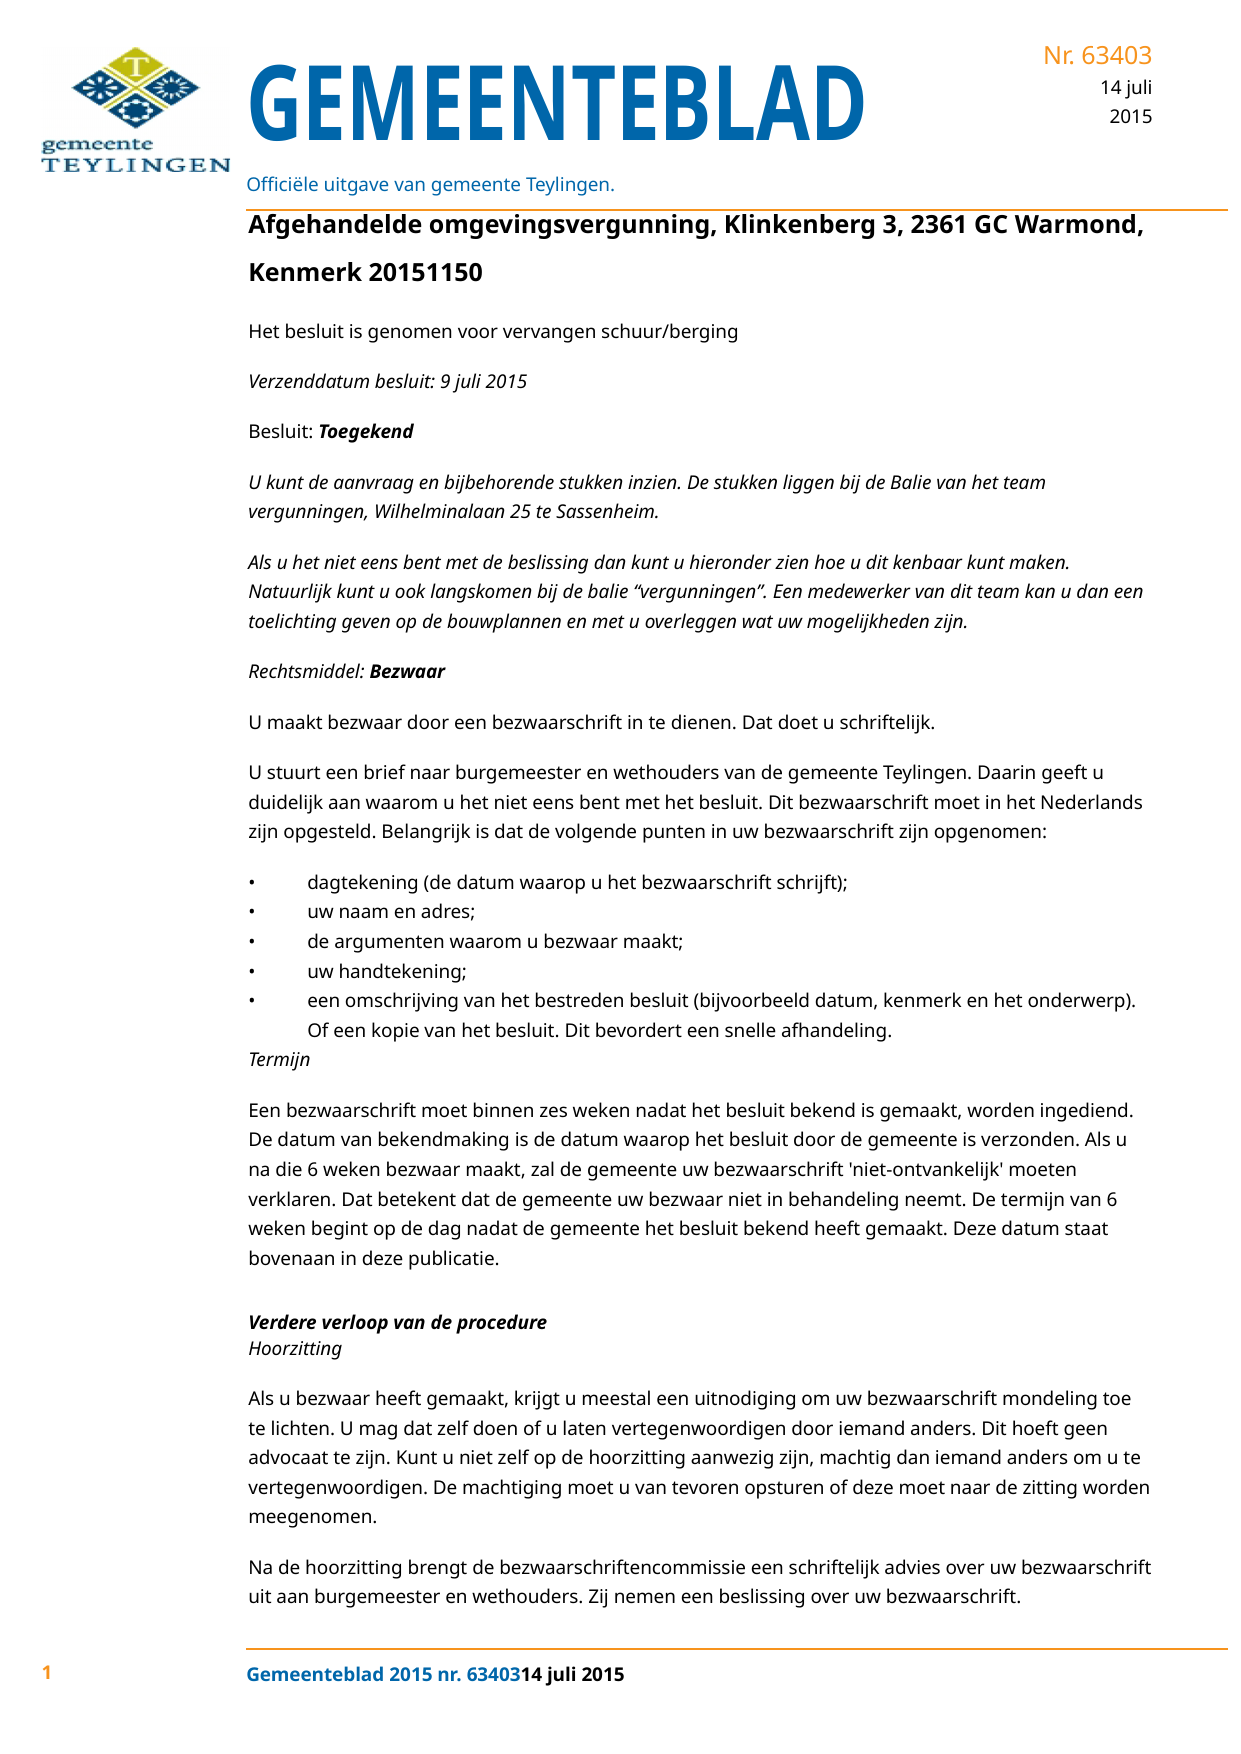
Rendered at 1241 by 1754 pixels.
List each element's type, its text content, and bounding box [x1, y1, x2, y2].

list uw naam en adres; [248, 899, 1152, 924]
picture [41, 47, 231, 172]
text U kunt de aanvraag en bijbehorende stukken inzien. De stukken liggen bij de Balie van het team vergunningen, Wilhelminalaan 25 te Sassenheim. [248, 469, 1152, 524]
text Als u het niet eens bent met de beslissing dan kunt u hieronder zien hoe u dit kenbaar kunt maken. Natuurlijk kunt u ook langskomen bij de balie “vergunningen”. Een medewerker van dit team kan u dan een toelichting geven op de bouwplannen en met u overleggen wat uw mogelijkheden zijn. [248, 549, 1152, 634]
text Hoorzitting [248, 1335, 1152, 1360]
text Rechtsmiddel: Bezwaar [248, 659, 1152, 684]
text U maakt bezwaar door een bezwaarschrift in te dienen. Dat doet u schriftelijk. [248, 709, 1152, 735]
text U stuurt een brief naar burgemeester en wethouders van de gemeente Teylingen. Daarin geeft u duidelijk aan waarom u het niet eens bent met het besluit. Dit bezwaarschrift moet in het Nederlands zijn opgesteld. Belangrijk is dat de volgende punten in uw bezwaarschrift zijn opgenomen: [248, 759, 1152, 844]
list de argumenten waarom u bezwaar maakt; [248, 928, 1152, 954]
text Verzenddatum besluit: 9 juli 2015 [248, 368, 1152, 394]
text Na de hoorzitting brengt de bezwaarschriftencommissie een schriftelijk advies over uw bezwaarschrift uit aan burgemeester en wethouders. Zij nemen een beslissing over uw bezwaarschrift. [248, 1554, 1152, 1609]
list dagtekening (de datum waarop u het bezwaarschrift schrijft); [248, 869, 1152, 895]
text Als u bezwaar heeft gemaakt, krijgt u meestal een uitnodiging om uw bezwaarschrift mondeling toe te lichten. U mag dat zelf doen of u laten vertegenwoordigen door iemand anders. Dit hoeft geen advocaat te zijn. Kunt u niet zelf op de hoorzitting aanwezig zijn, machtig dan iemand anders om u te vertegenwoordigen. De machtiging moet u van tevoren opsturen of deze moet naar de zitting worden meegenomen. [248, 1385, 1152, 1529]
text Besluit: Toegekend [248, 419, 1152, 444]
list een omschrijving van het bestreden besluit (bijvoorbeeld datum, kenmerk en het onderwerp). Of een kopie van het besluit. Dit bevordert een snelle afhandeling. [248, 987, 1152, 1043]
text Een bezwaarschrift moet binnen zes weken nadat het besluit bekend is gemaakt, worden ingediend. De datum van bekendmaking is de datum waarop het besluit door de gemeente is verzonden. Als u na die 6 weken bezwaar maakt, zal de gemeente uw bezwaarschrift 'niet-ontvankelijk' moeten verklaren. Dat betekent dat de gemeente uw bezwaar niet in behandeling neemt. De termijn van 6 weken begint op de dag nadat de gemeente het besluit bekend heeft gemaakt. Deze datum staat bovenaan in deze publicatie. [248, 1097, 1152, 1271]
text Afgehandelde omgevingsvergunning, Klinkenberg 3, 2361 GC Warmond, Kenmerk 20151150 [248, 211, 1152, 288]
text Verdere verloop van de procedure [248, 1309, 1152, 1335]
list uw handtekening; [248, 958, 1152, 984]
text Termijn [248, 1047, 1152, 1072]
text Het besluit is genomen voor vervangen schuur/berging [248, 318, 1152, 344]
